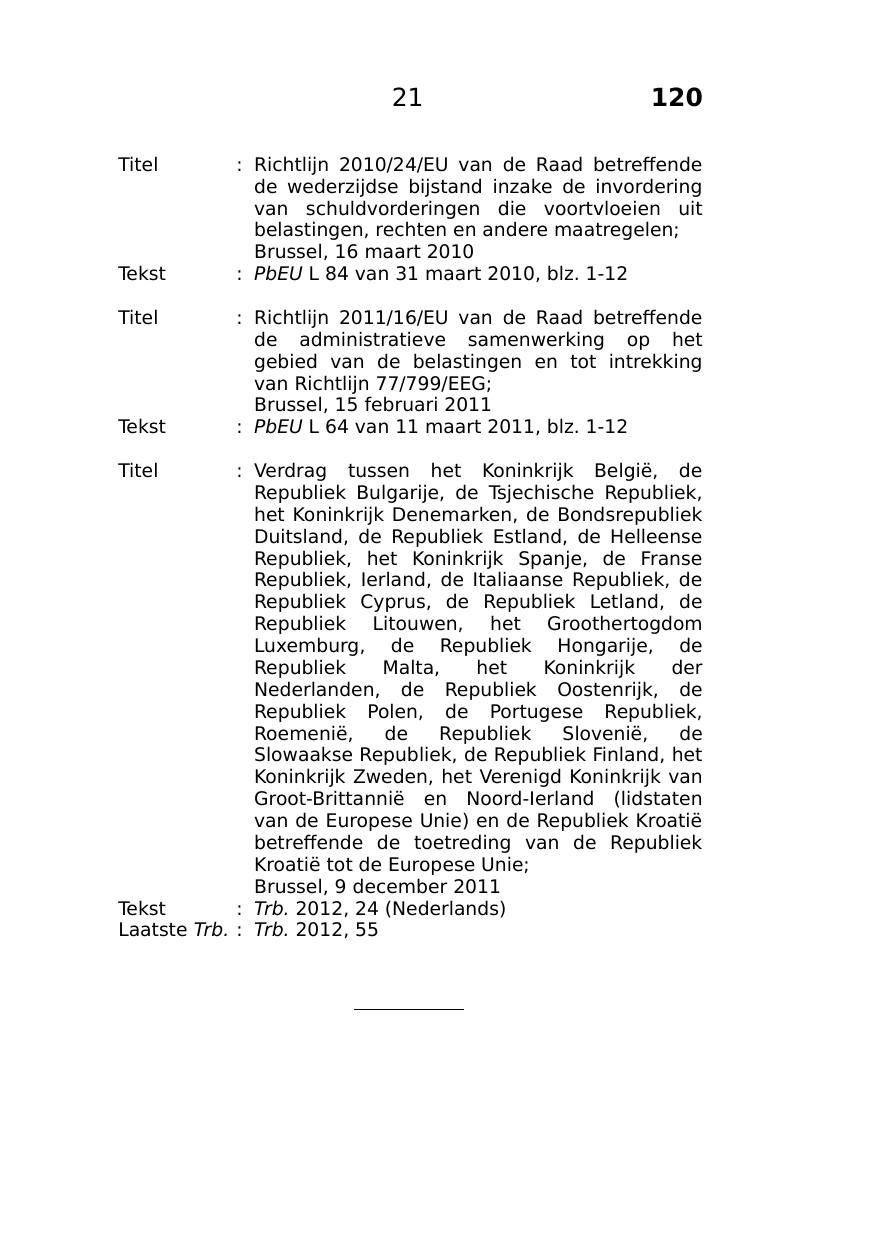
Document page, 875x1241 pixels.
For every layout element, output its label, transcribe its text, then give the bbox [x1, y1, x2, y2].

table_cell : [236, 898, 254, 919]
table_cell Trb. 2012, 55 [254, 919, 703, 941]
table_cell Richtlijn 2010/24/EU van de Raad betreffende de wederzijdse bijstand inzake de invordering van schuldvorderingen die voortvloeien uit belastingen, rechten en andere maatregelen; Brussel, 16 maart 2010 [254, 154, 703, 263]
table_cell : [236, 416, 254, 438]
table_cell : [236, 919, 254, 941]
table_cell PbEU L 64 van 11 maart 2011, blz. 1-12 [254, 416, 703, 438]
table_cell : [236, 263, 254, 285]
table_cell Trb. 2012, 24 (Nederlands) [254, 898, 703, 919]
table_cell Laatste Trb. [118, 919, 236, 941]
table_cell [118, 132, 236, 154]
table_cell Titel [118, 307, 236, 416]
table_cell [254, 285, 703, 307]
table_cell : [236, 460, 254, 897]
table_cell [254, 132, 703, 154]
table_cell : [236, 307, 254, 416]
table_cell Tekst [118, 898, 236, 919]
table_cell Titel [118, 460, 236, 897]
table_cell [118, 438, 236, 460]
table_cell Tekst [118, 416, 236, 438]
table_cell [236, 438, 254, 460]
table_cell Verdrag tussen het Koninkrijk België, de Republiek Bulgarije, de Tsjechische Republiek, het Koninkrijk Denemarken, de Bondsrepubliek Duitsland, de Republiek Estland, de Helleense Republiek, het Koninkrijk Spanje, de Franse Republiek, Ierland, de Italiaanse Republiek, de Republiek Cyprus, de Republiek Letland, de Republiek Litouwen, het Groothertogdom Luxemburg, de Republiek Hongarije, de Republiek Malta, het Koninkrijk der Nederlanden, de Republiek Oostenrijk, de Republiek Polen, de Portugese Republiek, Roemenië, de Republiek Slovenië, de Slowaakse Republiek, de Republiek Finland, het Koninkrijk Zweden, het Verenigd Koninkrijk van Groot-Brittannië en Noord-Ierland (lidstaten van de Europese Unie) en de Republiek Kroatië betreffende de toetreding van de Republiek Kroatië tot de Europese Unie; Brussel, 9 december 2011 [254, 460, 703, 897]
table_cell Richtlijn 2011/16/EU van de Raad betreffende de administratieve samenwerking op het gebied van de belastingen en tot intrekking van Richtlijn 77/799/EEG; Brussel, 15 februari 2011 [254, 307, 703, 416]
table_cell PbEU L 84 van 31 maart 2010, blz. 1-12 [254, 263, 703, 285]
table_cell Tekst [118, 263, 236, 285]
table_cell [236, 285, 254, 307]
table_cell [118, 285, 236, 307]
table_cell : [236, 154, 254, 263]
table_cell [236, 132, 254, 154]
table_cell Titel [118, 154, 236, 263]
table_cell [254, 438, 703, 460]
